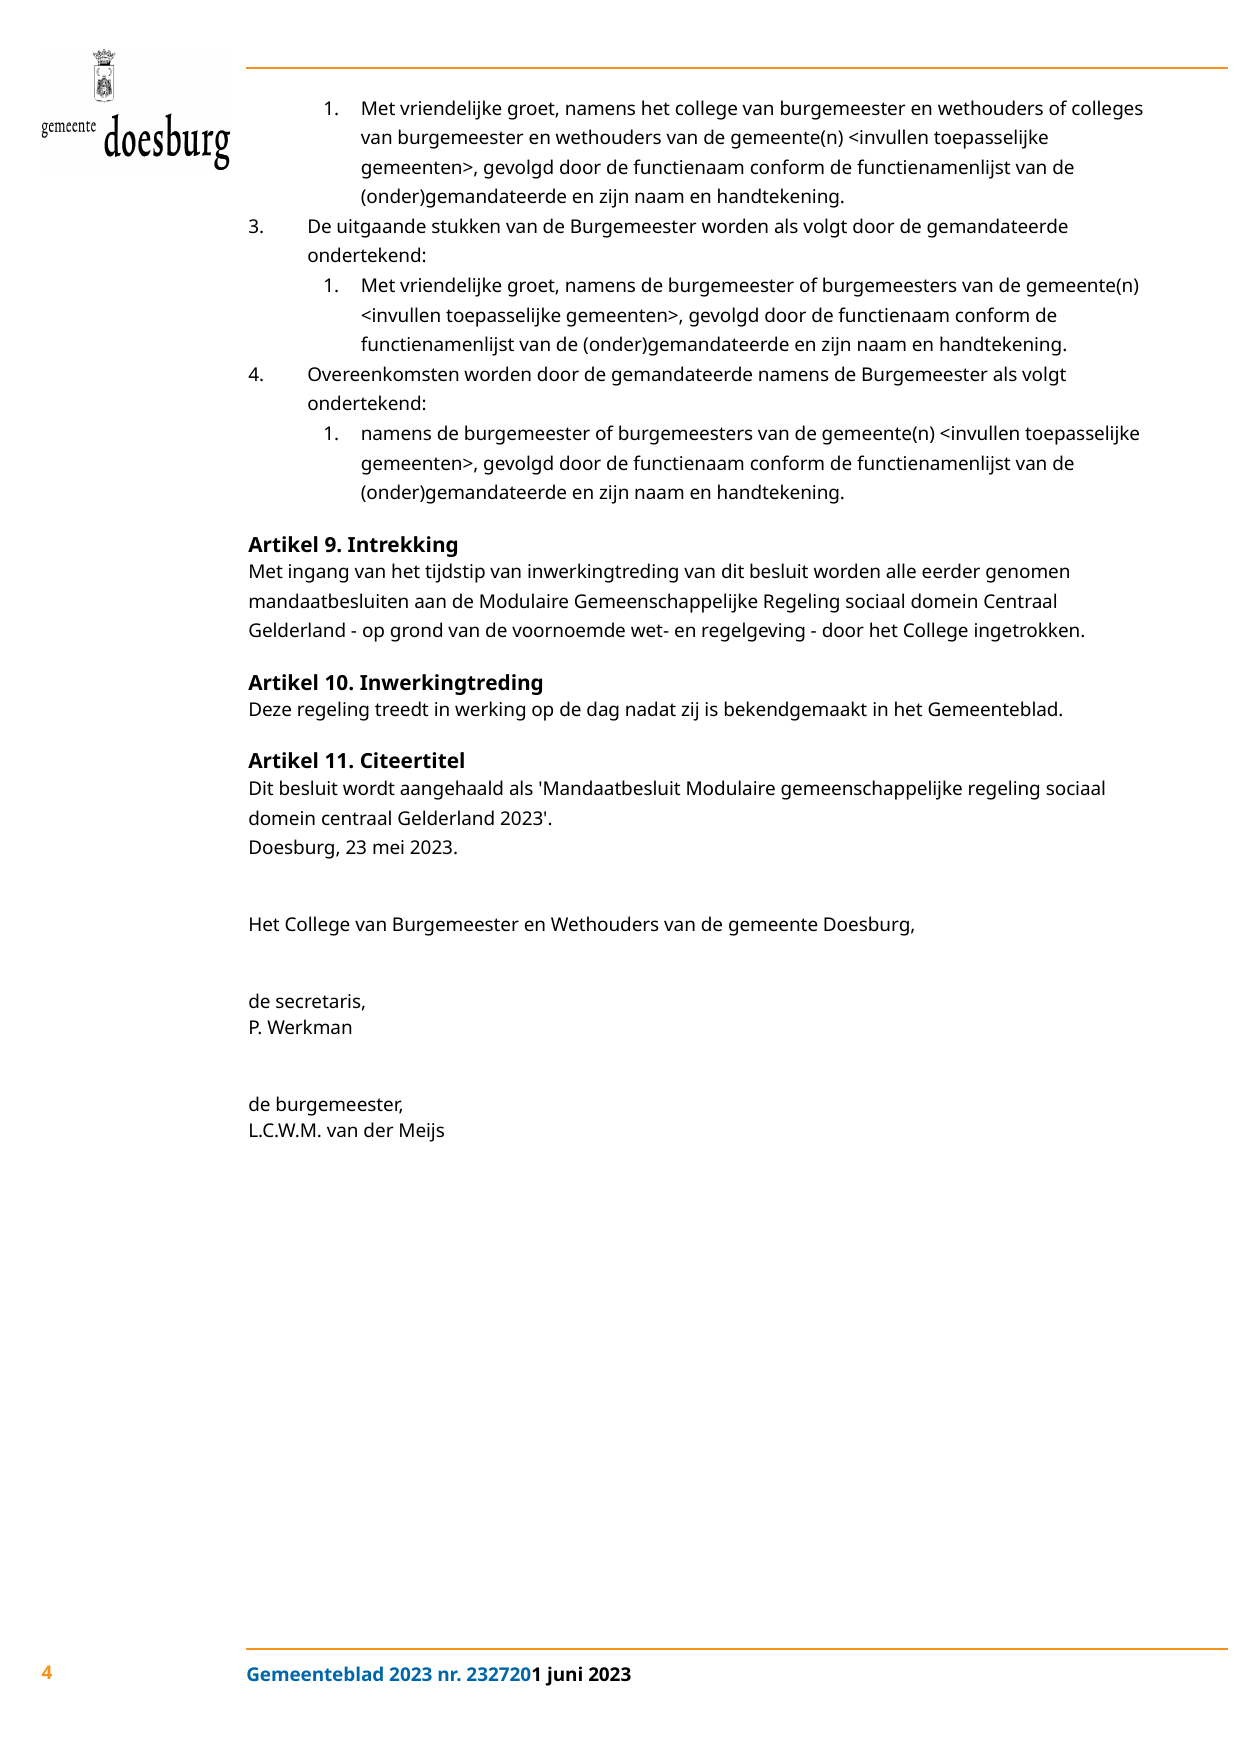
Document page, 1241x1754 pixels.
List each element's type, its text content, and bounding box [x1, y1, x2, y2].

text Met ingang van het tijdstip van inwerkingtreding van dit besluit worden alle eerder genomen mandaatbesluiten aan de Modulaire Gemeenschappelijke Regeling sociaal domein Centraal Gelderland - op grond van de voornoemde wet- en regelgeving - door het College ingetrokken. [248, 558, 1152, 643]
list Met vriendelijke groet, namens de burgemeester of burgemeesters van de gemeente(n) <invullen toepasselijke gemeenten>, gevolgd door de functienaam conform de functienamenlijst van de (onder)gemandateerde en zijn naam en handtekening. [323, 272, 1152, 357]
list Met vriendelijke groet, namens het college van burgemeester en wethouders of colleges van burgemeester en wethouders van de gemeente(n) <invullen toepasselijke gemeenten>, gevolgd door de functienaam conform de functienamenlijst van de (onder)gemandateerde en zijn naam en handtekening. [323, 95, 1152, 209]
text Artikel 9. Intrekking [248, 530, 1152, 558]
text de burgemeester, [248, 1092, 1152, 1117]
text Artikel 11. Citeertitel [248, 747, 1152, 775]
list Overeenkomsten worden door de gemandateerde namens de Burgemeester als volgt ondertekend: [248, 361, 1152, 416]
text Artikel 10. Inwerkingtreding [248, 668, 1152, 696]
text Dit besluit wordt aangehaald als 'Mandaatbesluit Modulaire gemeenschappelijke regeling sociaal domein centraal Gelderland 2023'. [248, 775, 1152, 830]
picture [41, 47, 231, 172]
text Doesburg, 23 mei 2023. [248, 834, 1152, 860]
list namens de burgemeester of burgemeesters van de gemeente(n) <invullen toepasselijke gemeenten>, gevolgd door de functienaam conform de functienamenlijst van de (onder)gemandateerde en zijn naam en handtekening. [323, 420, 1152, 505]
text Het College van Burgemeester en Wethouders van de gemeente Doesburg, [248, 911, 1152, 937]
text L.C.W.M. van der Meijs [248, 1117, 1152, 1143]
text Deze regeling treedt in werking op de dag nadat zij is bekendgemaakt in het Gemeenteblad. [248, 696, 1152, 722]
text de secretaris, [248, 989, 1152, 1014]
list De uitgaande stukken van de Burgemeester worden als volgt door de gemandateerde ondertekend: [248, 213, 1152, 268]
text P. Werkman [248, 1014, 1152, 1040]
